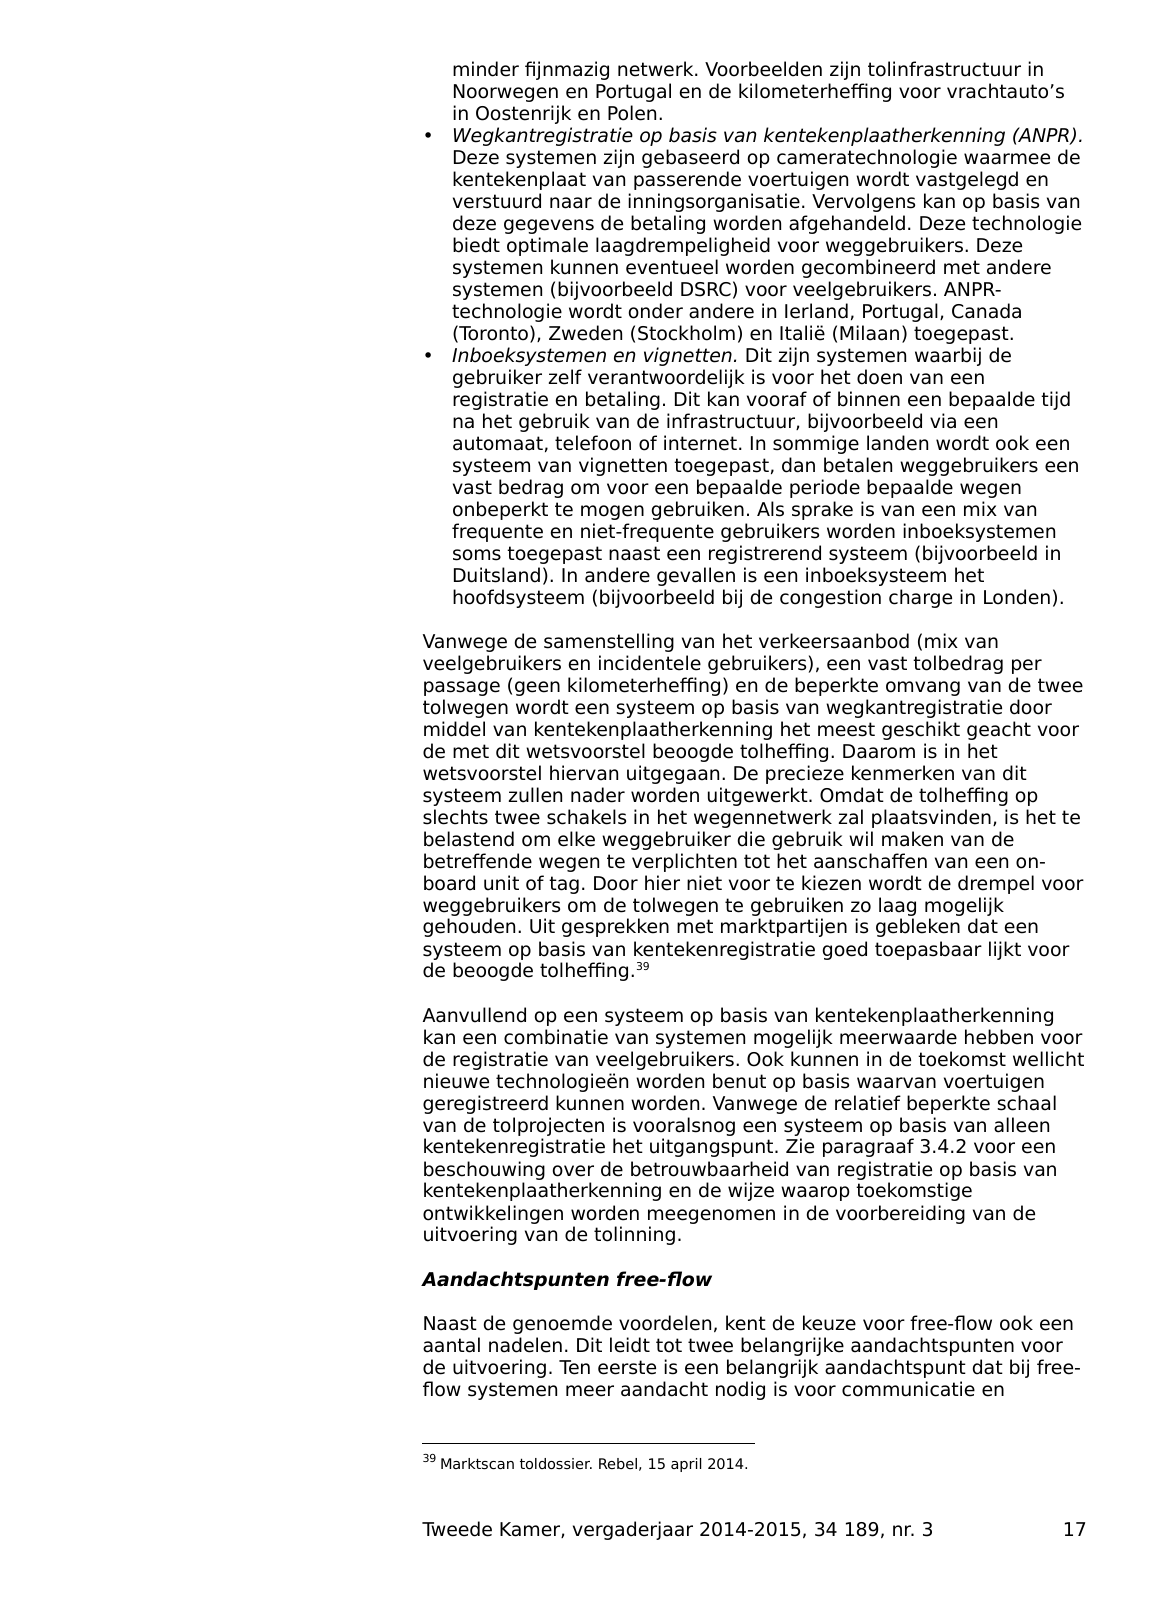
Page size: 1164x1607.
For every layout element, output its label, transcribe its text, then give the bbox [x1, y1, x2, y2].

subtitle Aandachtspunten free-flow [422, 1268, 1087, 1291]
text Vanwege de samenstelling van het verkeersaanbod (mix van veelgebruikers en incidentele gebruikers), een vast tolbedrag per passage (geen kilometerheffing) en de beperkte omvang van de twee tolwegen wordt een systeem op basis van wegkantregistratie door middel van kentekenplaatherkenning het meest geschikt geacht voor de met dit wetsvoorstel beoogde tolheffing. Daarom is in het wetsvoorstel hiervan uitgegaan. De precieze kenmerken van dit systeem zullen nader worden uitgewerkt. Omdat de tolheffing op slechts twee schakels in het wegennetwerk zal plaatsvinden, is het te belastend om elke weggebruiker die gebruik wil maken van de betreffende wegen te verplichten tot het aanschaffen van een on-board unit of tag. Door hier niet voor te kiezen wordt de drempel voor weggebruikers om de tolwegen te gebruiken zo laag mogelijk gehouden. Uit gesprekken met marktpartijen is gebleken dat een systeem op basis van kentekenregistratie goed toepasbaar lijkt voor de beoogde tolheffing. [422, 631, 1087, 982]
text minder fijnmazig netwerk. Voorbeelden zijn tolinfrastructuur in Noorwegen en Portugal en de kilometerheffing voor vrachtauto’s in Oostenrijk en Polen. [422, 59, 1087, 125]
text • Inboeksystemen en vignetten. Dit zijn systemen waarbij de gebruiker zelf verantwoordelijk is voor het doen van een registratie en betaling. Dit kan vooraf of binnen een bepaalde tijd na het gebruik van de infrastructuur, bijvoorbeeld via een automaat, telefoon of internet. In sommige landen wordt ook een systeem van vignetten toegepast, dan betalen weggebruikers een vast bedrag om voor een bepaalde periode bepaalde wegen onbeperkt te mogen gebruiken. Als sprake is van een mix van frequente en niet-frequente gebruikers worden inboeksystemen soms toegepast naast een registrerend systeem (bijvoorbeeld in Duitsland). In andere gevallen is een inboeksysteem het hoofdsysteem (bijvoorbeeld bij de congestion charge in Londen). [422, 345, 1087, 608]
text Aanvullend op een systeem op basis van kentekenplaatherkenning kan een combinatie van systemen mogelijk meerwaarde hebben voor de registratie van veelgebruikers. Ook kunnen in de toekomst wellicht nieuwe technologieën worden benut op basis waarvan voertuigen geregistreerd kunnen worden. Vanwege de relatief beperkte schaal van de tolprojecten is vooralsnog een systeem op basis van alleen kentekenregistratie het uitgangspunt. Zie paragraaf 3.4.2 voor een beschouwing over de betrouwbaarheid van registratie op basis van kentekenplaatherkenning en de wijze waarop toekomstige ontwikkelingen worden meegenomen in de voorbereiding van de uitvoering van de tolinning. [422, 1004, 1087, 1246]
text Marktscan toldossier. Rebel, 15 april 2014. [422, 1452, 1087, 1474]
text • Wegkantregistratie op basis van kentekenplaatherkenning (ANPR). Deze systemen zijn gebaseerd op cameratechnologie waarmee de kentekenplaat van passerende voertuigen wordt vastgelegd en verstuurd naar de inningsorganisatie. Vervolgens kan op basis van deze gegevens de betaling worden afgehandeld. Deze technologie biedt optimale laagdrempeligheid voor weggebruikers. Deze systemen kunnen eventueel worden gecombineerd met andere systemen (bijvoorbeeld DSRC) voor veelgebruikers. ANPR-technologie wordt onder andere in Ierland, Portugal, Canada (Toronto), Zweden (Stockholm) en Italië (Milaan) toegepast. [422, 125, 1087, 345]
text Naast de genoemde voordelen, kent de keuze voor free-flow ook een aantal nadelen. Dit leidt tot twee belangrijke aandachtspunten voor de uitvoering. Ten eerste is een belangrijk aandachtspunt dat bij free-flow systemen meer aandacht nodig is voor communicatie en [422, 1313, 1087, 1401]
